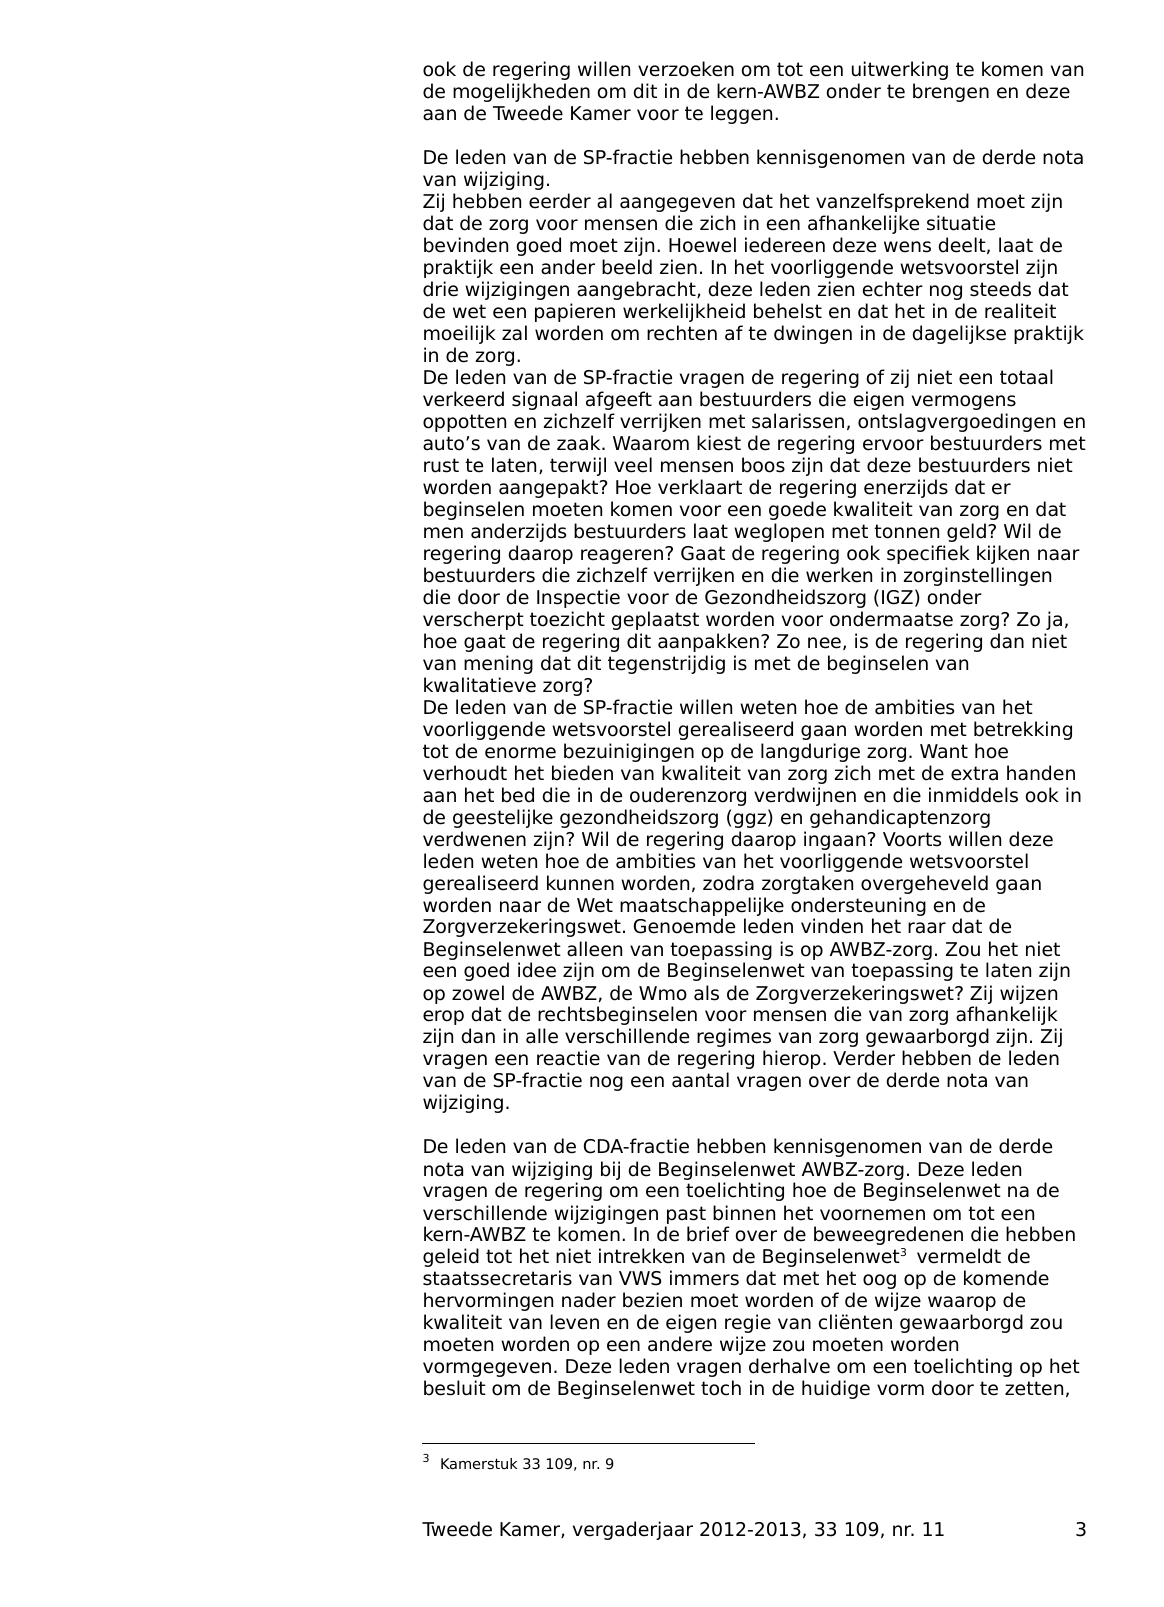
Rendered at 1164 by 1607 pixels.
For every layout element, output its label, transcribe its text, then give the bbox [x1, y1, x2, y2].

text Kamerstuk 33 109, nr. 9 [422, 1452, 1087, 1474]
text De leden van de CDA-fractie hebben kennisgenomen van de derde nota van wijziging bij de Beginselenwet AWBZ-zorg. Deze leden vragen de regering om een toelichting hoe de Beginselenwet na de verschillende wijzigingen past binnen het voornemen om tot een kern-AWBZ te komen. In de brief over de beweegredenen die hebben geleid tot het niet intrekken van de Beginselenwet vermeldt de staatssecretaris van VWS immers dat met het oog op de komende hervormingen nader bezien moet worden of de wijze waarop de kwaliteit van leven en de eigen regie van cliënten gewaarborgd zou moeten worden op een andere wijze zou moeten worden vormgegeven. Deze leden vragen derhalve om een toelichting op het besluit om de Beginselenwet toch in de huidige vorm door te zetten, [422, 1136, 1087, 1400]
text De leden van de SP-fractie vragen de regering of zij niet een totaal verkeerd signaal afgeeft aan bestuurders die eigen vermogens oppotten en zichzelf verrijken met salarissen, ontslagvergoedingen en auto’s van de zaak. Waarom kiest de regering ervoor bestuurders met rust te laten, terwijl veel mensen boos zijn dat deze bestuurders niet worden aangepakt? Hoe verklaart de regering enerzijds dat er beginselen moeten komen voor een goede kwaliteit van zorg en dat men anderzijds bestuurders laat weglopen met tonnen geld? Wil de regering daarop reageren? Gaat de regering ook specifiek kijken naar bestuurders die zichzelf verrijken en die werken in zorginstellingen die door de Inspectie voor de Gezondheidszorg (IGZ) onder verscherpt toezicht geplaatst worden voor ondermaatse zorg? Zo ja, hoe gaat de regering dit aanpakken? Zo nee, is de regering dan niet van mening dat dit tegenstrijdig is met de beginselen van kwalitatieve zorg? [422, 367, 1087, 697]
text De leden van de SP-fractie willen weten hoe de ambities van het voorliggende wetsvoorstel gerealiseerd gaan worden met betrekking tot de enorme bezuinigingen op de langdurige zorg. Want hoe verhoudt het bieden van kwaliteit van zorg zich met de extra handen aan het bed die in de ouderenzorg verdwijnen en die inmiddels ook in de geestelijke gezondheidszorg (ggz) en gehandicaptenzorg verdwenen zijn? Wil de regering daarop ingaan? Voorts willen deze leden weten hoe de ambities van het voorliggende wetsvoorstel gerealiseerd kunnen worden, zodra zorgtaken overgeheveld gaan worden naar de Wet maatschappelijke ondersteuning en de Zorgverzekeringswet. Genoemde leden vinden het raar dat de Beginselenwet alleen van toepassing is op AWBZ-zorg. Zou het niet een goed idee zijn om de Beginselenwet van toepassing te laten zijn op zowel de AWBZ, de Wmo als de Zorgverzekeringswet? Zij wijzen erop dat de rechtsbeginselen voor mensen die van zorg afhankelijk zijn dan in alle verschillende regimes van zorg gewaarborgd zijn. Zij vragen een reactie van de regering hierop. Verder hebben de leden van de SP-fractie nog een aantal vragen over de derde nota van wijziging. [422, 697, 1087, 1114]
text De leden van de SP-fractie hebben kennisgenomen van de derde nota van wijziging. [422, 147, 1087, 191]
text ook de regering willen verzoeken om tot een uitwerking te komen van de mogelijkheden om dit in de kern-AWBZ onder te brengen en deze aan de Tweede Kamer voor te leggen. [422, 59, 1087, 125]
text Zij hebben eerder al aangegeven dat het vanzelfsprekend moet zijn dat de zorg voor mensen die zich in een afhankelijke situatie bevinden goed moet zijn. Hoewel iedereen deze wens deelt, laat de praktijk een ander beeld zien. In het voorliggende wetsvoorstel zijn drie wijzigingen aangebracht, deze leden zien echter nog steeds dat de wet een papieren werkelijkheid behelst en dat het in de realiteit moeilijk zal worden om rechten af te dwingen in de dagelijkse praktijk in de zorg. [422, 191, 1087, 367]
